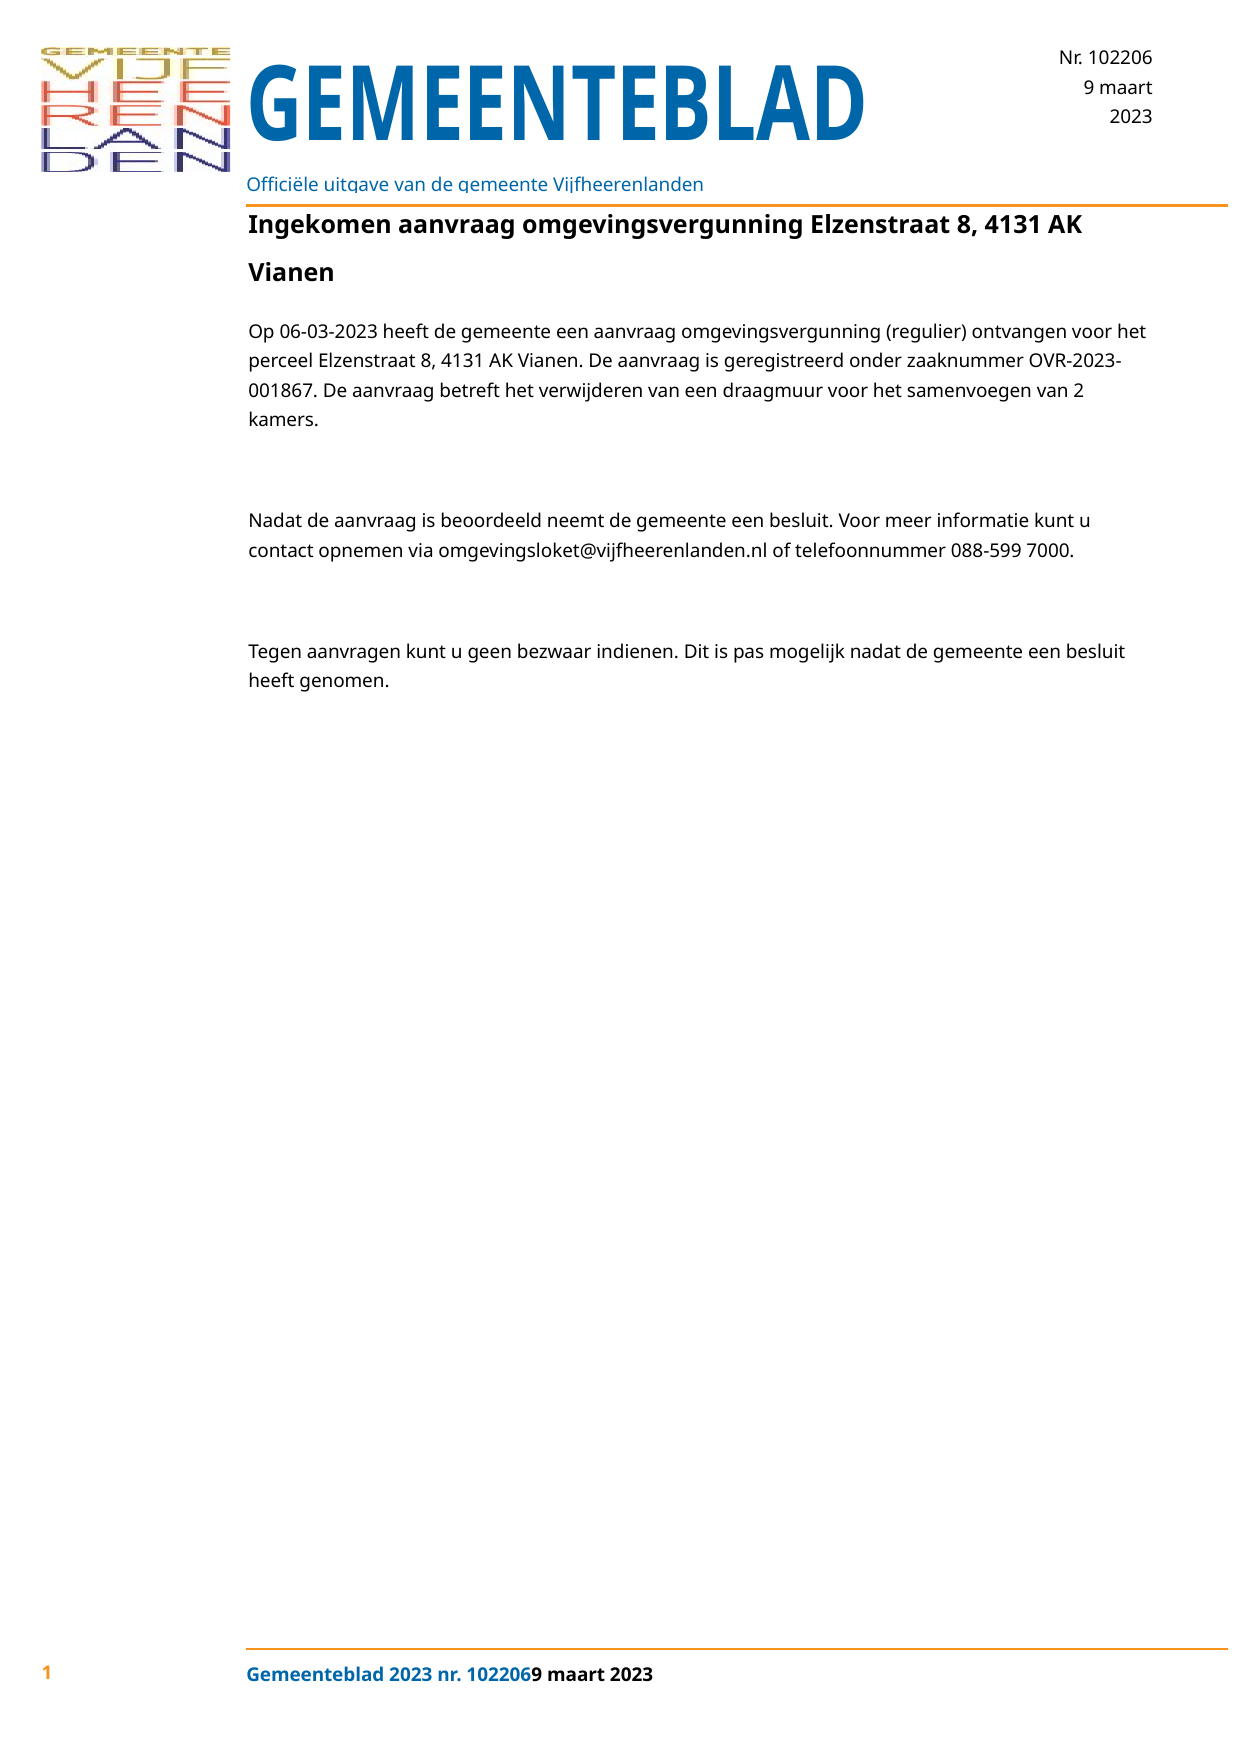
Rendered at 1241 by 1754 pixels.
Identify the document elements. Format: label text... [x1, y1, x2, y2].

text Tegen aanvragen kunt u geen bezwaar indienen. Dit is pas mogelijk nadat de gemeente een besluit heeft genomen. [248, 638, 1152, 693]
text Op 06-03-2023 heeft de gemeente een aanvraag omgevingsvergunning (regulier) ontvangen voor het perceel Elzenstraat 8, 4131 AK Vianen. De aanvraag is geregistreerd onder zaaknummer OVR-2023-001867. De aanvraag betreft het verwijderen van een draagmuur voor het samenvoegen van 2 kamers. [248, 318, 1152, 432]
picture [41, 47, 231, 172]
text Ingekomen aanvraag omgevingsvergunning Elzenstraat 8, 4131 AK Vianen [248, 207, 1152, 288]
text Nadat de aanvraag is beoordeeld neemt de gemeente een besluit. Voor meer informatie kunt u contact opnemen via omgevingsloket@vijfheerenlanden.nl of telefoonnummer 088-599 7000. [248, 507, 1152, 563]
